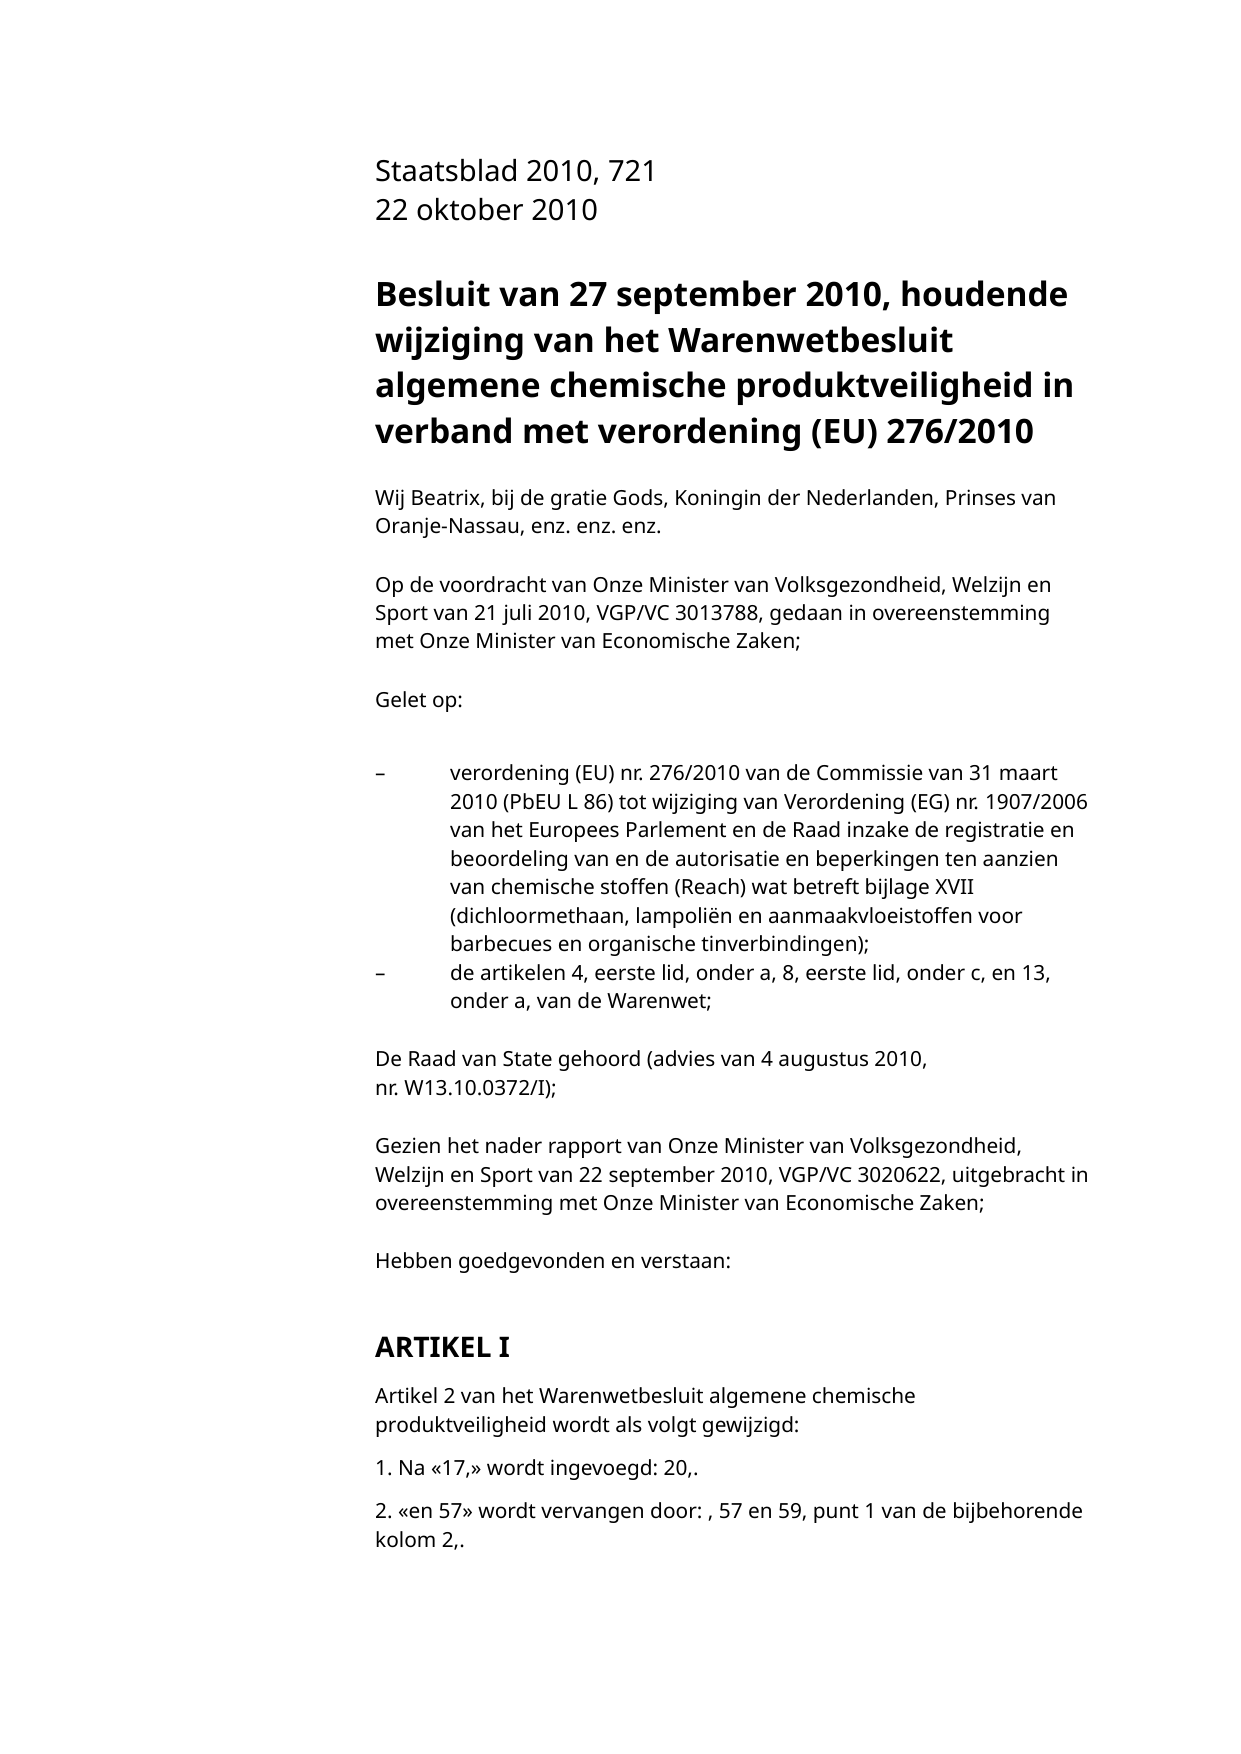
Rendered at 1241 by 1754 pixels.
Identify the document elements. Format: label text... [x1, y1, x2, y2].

text De Raad van State gehoord (advies van 4 augustus 2010, nr. W13.10.0372/I); [375, 1044, 1090, 1101]
list de artikelen 4, eerste lid, onder a, 8, eerste lid, onder c, en 13, onder a, van de Warenwet; [375, 958, 1090, 1014]
subtitle ARTIKEL I [375, 1328, 1090, 1366]
text Op de voordracht van Onze Minister van Volksgezondheid, Welzijn en Sport van 21 juli 2010, VGP/VC 3013788, gedaan in overeenstemming met Onze Minister van Economische Zaken; [375, 570, 1090, 655]
text Staatsblad 2010, 721 [375, 150, 1090, 190]
list verordening (EU) nr. 276/2010 van de Commissie van 31 maart 2010 (PbEU L 86) tot wijziging van Verordening (EG) nr. 1907/2006 van het Europees Parlement en de Raad inzake de registratie en beoordeling van en de autorisatie en beperkingen ten aanzien van chemische stoffen (Reach) wat betreft bijlage XVII (dichloormethaan, lampoliën en aanmaakvloeistoffen voor barbecues en organische tinverbindingen); [375, 758, 1090, 958]
text Gezien het nader rapport van Onze Minister van Volksgezondheid, Welzijn en Sport van 22 september 2010, VGP/VC 3020622, uitgebracht in overeenstemming met Onze Minister van Economische Zaken; [375, 1131, 1090, 1217]
text 2. «en 57» wordt vervangen door: , 57 en 59, punt 1 van de bijbehorende kolom 2,. [375, 1497, 1090, 1553]
text 1. Na «17,» wordt ingevoegd: 20,. [375, 1453, 1090, 1482]
text Artikel 2 van het Warenwetbesluit algemene chemische produktveiligheid wordt als volgt gewijzigd: [375, 1381, 1090, 1438]
text Wij Beatrix, bij de gratie Gods, Koningin der Nederlanden, Prinses van Oranje-Nassau, enz. enz. enz. [375, 483, 1090, 540]
text 22 oktober 2010 [375, 190, 1090, 229]
text Hebben goedgevonden en verstaan: [375, 1247, 1090, 1275]
subtitle Besluit van 27 september 2010, houdende wijziging van het Warenwetbesluit algemene chemische produktveiligheid in verband met verordening (EU) 276/2010 [375, 271, 1090, 453]
text Gelet op: [375, 685, 1090, 713]
